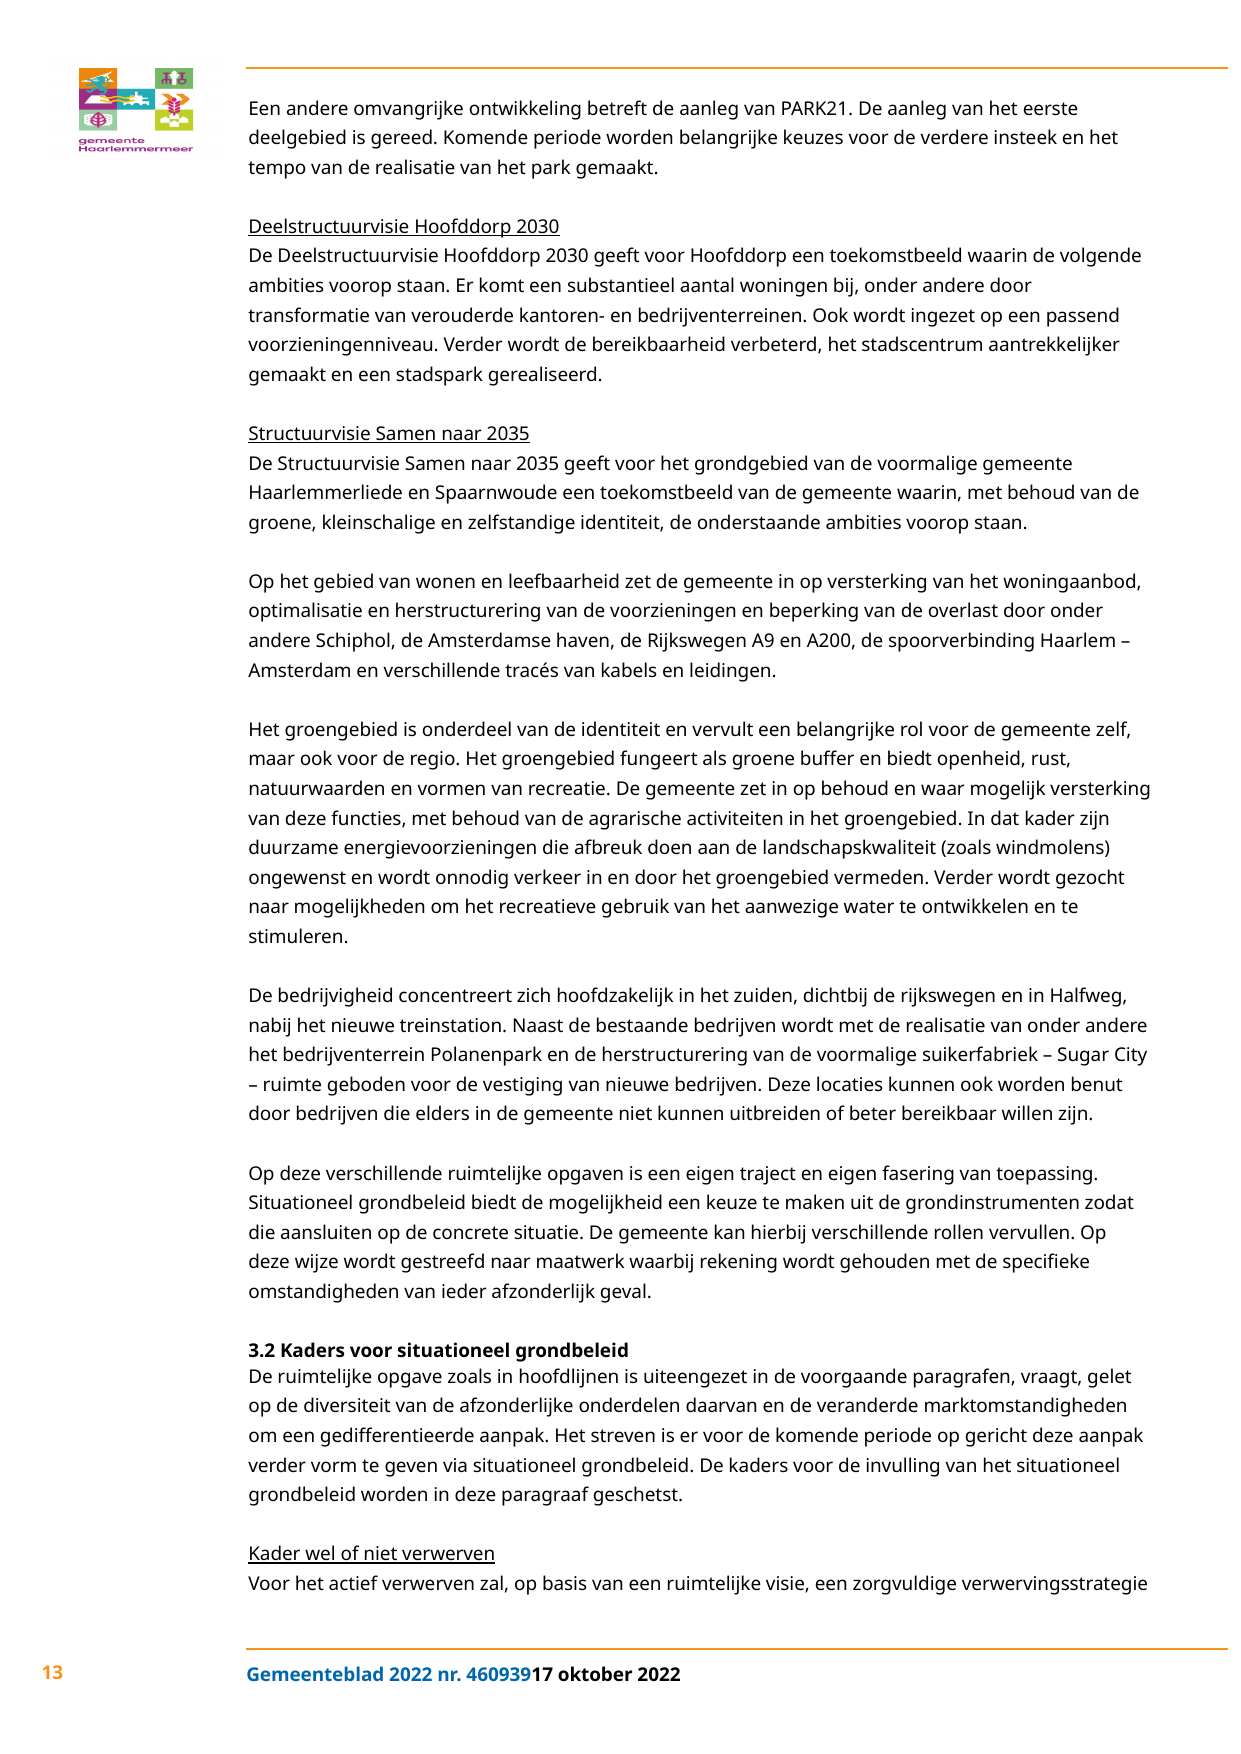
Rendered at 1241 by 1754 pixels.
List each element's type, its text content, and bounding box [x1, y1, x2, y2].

text Het groengebied is onderdeel van de identiteit en vervult een belangrijke rol voor de gemeente zelf, maar ook voor de regio. Het groengebied fungeert als groene buffer en biedt openheid, rust, natuurwaarden en vormen van recreatie. De gemeente zet in op behoud en waar mogelijk versterking van deze functies, met behoud van de agrarische activiteiten in het groengebied. In dat kader zijn duurzame energievoorzieningen die afbreuk doen aan de landschapskwaliteit (zoals windmolens) ongewenst en wordt onnodig verkeer in en door het groengebied vermeden. Verder wordt gezocht naar mogelijkheden om het recreatieve gebruik van het aanwezige water te ontwikkelen en te stimuleren. [248, 716, 1152, 949]
text Deelstructuurvisie Hoofddorp 2030 [248, 213, 1152, 239]
text De bedrijvigheid concentreert zich hoofdzakelijk in het zuiden, dichtbij de rijkswegen en in Halfweg, nabij het nieuwe treinstation. Naast de bestaande bedrijven wordt met de realisatie van onder andere het bedrijventerrein Polanenpark en de herstructurering van de voormalige suikerfabriek – Sugar City – ruimte geboden voor de vestiging van nieuwe bedrijven. Deze locaties kunnen ook worden benut door bedrijven die elders in de gemeente niet kunnen uitbreiden of beter bereikbaar willen zijn. [248, 982, 1152, 1126]
text Een andere omvangrijke ontwikkeling betreft de aanleg van PARK21. De aanleg van het eerste deelgebied is gereed. Komende periode worden belangrijke keuzes voor de verdere insteek en het tempo van de realisatie van het park gemaakt. [248, 95, 1152, 180]
text Structuurvisie Samen naar 2035 [248, 420, 1152, 446]
text Op deze verschillende ruimtelijke opgaven is een eigen traject en eigen fasering van toepassing. Situationeel grondbeleid biedt de mogelijkheid een keuze te maken uit de grondinstrumenten zodat die aansluiten op de concrete situatie. De gemeente kan hierbij verschillende rollen vervullen. Op deze wijze wordt gestreefd naar maatwerk waarbij rekening wordt gehouden met de specifieke omstandigheden van ieder afzonderlijk geval. [248, 1160, 1152, 1304]
text De Deelstructuurvisie Hoofddorp 2030 geeft voor Hoofddorp een toekomstbeeld waarin de volgende ambities voorop staan. Er komt een substantieel aantal woningen bij, onder andere door transformatie van verouderde kantoren- en bedrijventerreinen. Ook wordt ingezet op een passend voorzieningenniveau. Verder wordt de bereikbaarheid verbeterd, het stadscentrum aantrekkelijker gemaakt en een stadspark gerealiseerd. [248, 243, 1152, 387]
text De Structuurvisie Samen naar 2035 geeft voor het grondgebied van de voormalige gemeente Haarlemmerliede en Spaarnwoude een toekomstbeeld van de gemeente waarin, met behoud van de groene, kleinschalige en zelfstandige identiteit, de onderstaande ambities voorop staan. [248, 450, 1152, 535]
text Op het gebied van wonen en leefbaarheid zet de gemeente in op versterking van het woningaanbod, optimalisatie en herstructurering van de voorzieningen en beperking van de overlast door onder andere Schiphol, de Amsterdamse haven, de Rijkswegen A9 en A200, de spoorverbinding Haarlem –Amsterdam en verschillende tracés van kabels en leidingen. [248, 568, 1152, 683]
text Voor het actief verwerven zal, op basis van een ruimtelijke visie, een zorgvuldige verwervingsstrategie [248, 1570, 1152, 1596]
text 3.2 Kaders voor situationeel grondbeleid [248, 1337, 1152, 1363]
text Kader wel of niet verwerven [248, 1541, 1152, 1566]
picture [41, 47, 231, 172]
text De ruimtelijke opgave zoals in hoofdlijnen is uiteengezet in de voorgaande paragrafen, vraagt, gelet op de diversiteit van de afzonderlijke onderdelen daarvan en de veranderde marktomstandigheden om een gedifferentieerde aanpak. Het streven is er voor de komende periode op gericht deze aanpak verder vorm te geven via situationeel grondbeleid. De kaders voor de invulling van het situationeel grondbeleid worden in deze paragraaf geschetst. [248, 1363, 1152, 1507]
